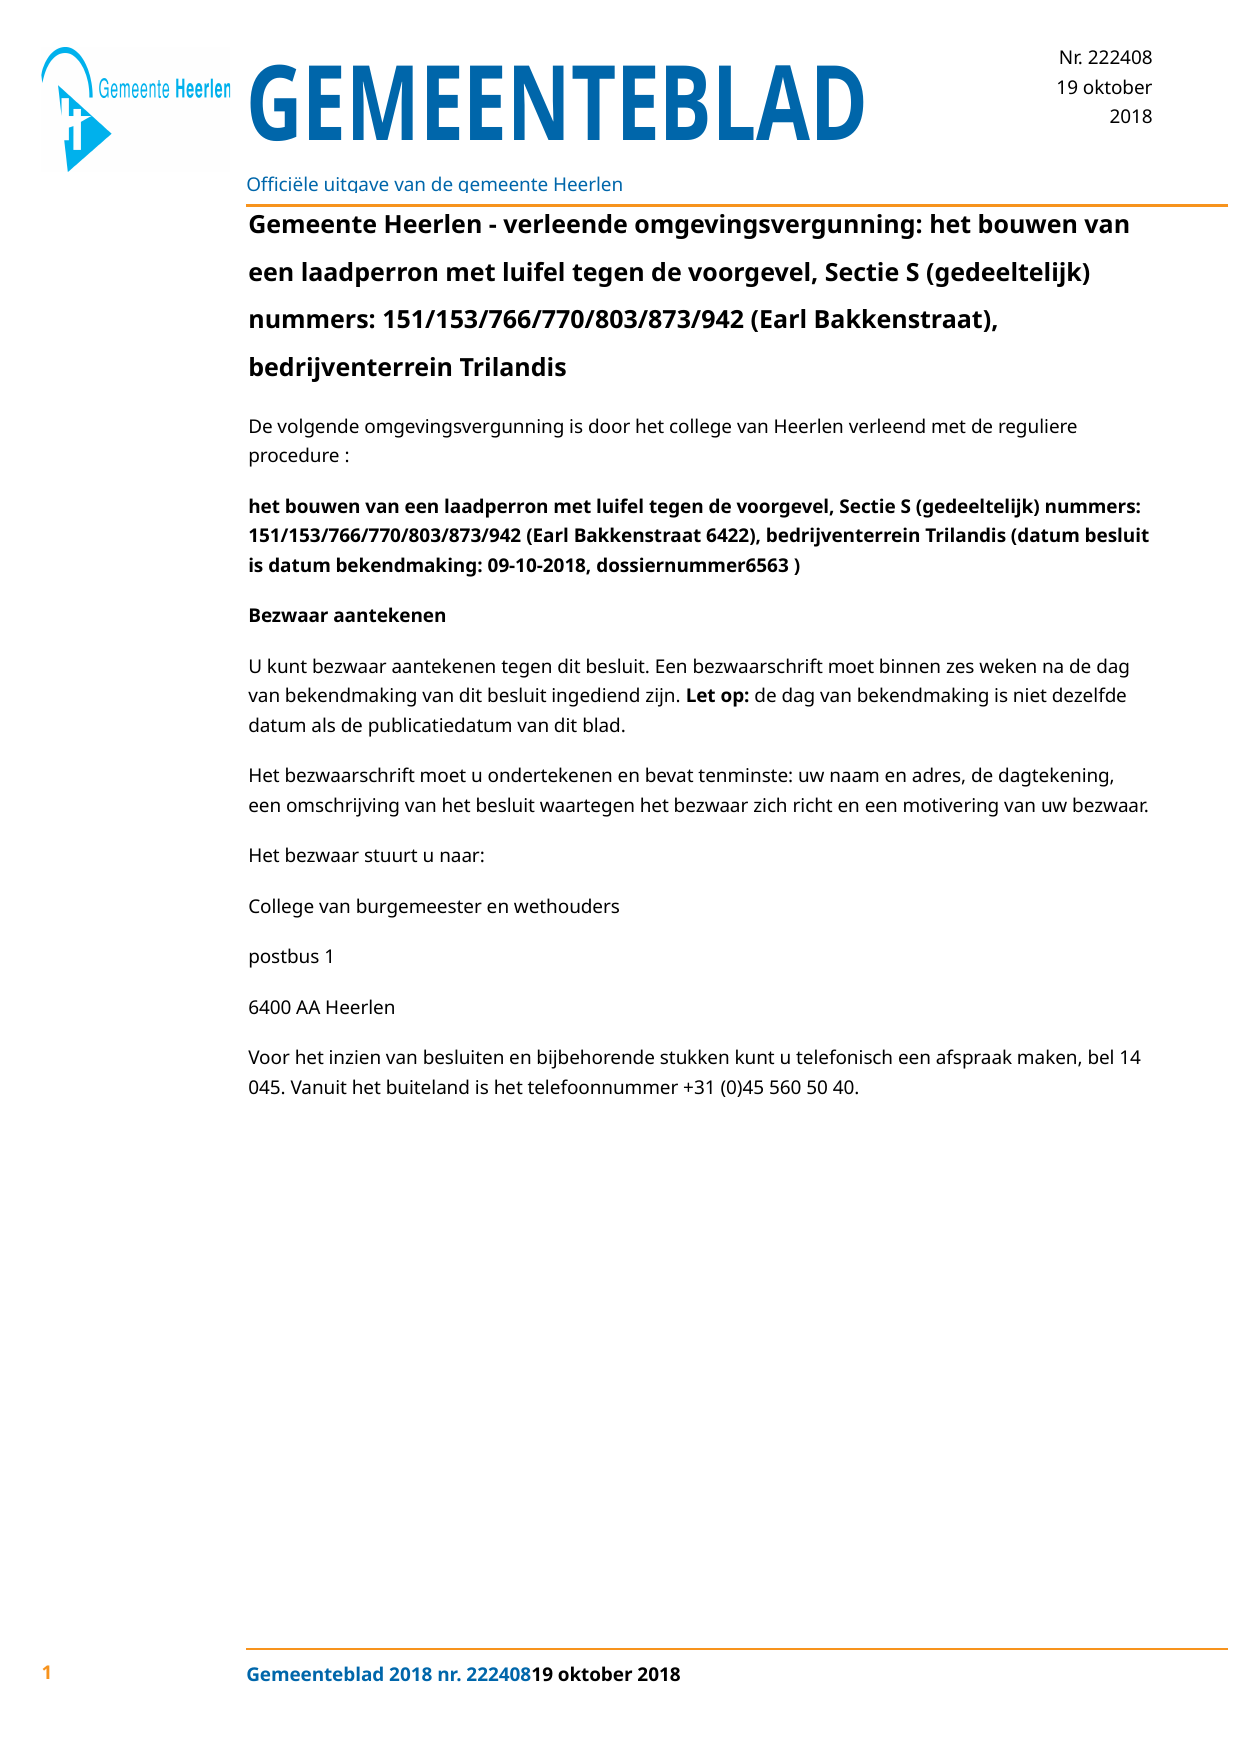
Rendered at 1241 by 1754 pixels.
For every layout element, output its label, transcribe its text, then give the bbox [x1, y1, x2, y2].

text Het bezwaar stuurt u naar: [248, 843, 1152, 868]
text postbus 1 [248, 943, 1152, 969]
text Gemeente Heerlen - verleende omgevingsvergunning: het bouwen van een laadperron met luifel tegen de voorgevel, Sectie S (gedeeltelijk) nummers: 151/153/766/770/803/873/942 (Earl Bakkenstraat), bedrijventerrein Trilandis [248, 207, 1152, 384]
text U kunt bezwaar aantekenen tegen dit besluit. Een bezwaarschrift moet binnen zes weken na de dag van bekendmaking van dit besluit ingediend zijn. Let op: de dag van bekendmaking is niet dezelfde datum als de publicatiedatum van dit blad. [248, 653, 1152, 738]
text College van burgemeester en wethouders [248, 893, 1152, 919]
text De volgende omgevingsvergunning is door het college van Heerlen verleend met de reguliere procedure : [248, 413, 1152, 468]
text Het bezwaarschrift moet u ondertekenen en bevat tenminste: uw naam en adres, de dagtekening, een omschrijving van het besluit waartegen het bezwaar zich richt en een motivering van uw bezwaar. [248, 763, 1152, 818]
picture [41, 47, 231, 172]
text Voor het inzien van besluiten en bijbehorende stukken kunt u telefonisch een afspraak maken, bel 14 045. Vanuit het buiteland is het telefoonnummer +31 (0)45 560 50 40. [248, 1044, 1152, 1100]
text het bouwen van een laadperron met luifel tegen de voorgevel, Sectie S (gedeeltelijk) nummers: 151/153/766/770/803/873/942 (Earl Bakkenstraat 6422), bedrijventerrein Trilandis (datum besluit is datum bekendmaking: 09-10-2018, dossiernummer6563 ) [248, 493, 1152, 578]
picture [41, 47, 58, 70]
text 6400 AA Heerlen [248, 994, 1152, 1020]
text Bezwaar aantekenen [248, 603, 1152, 628]
